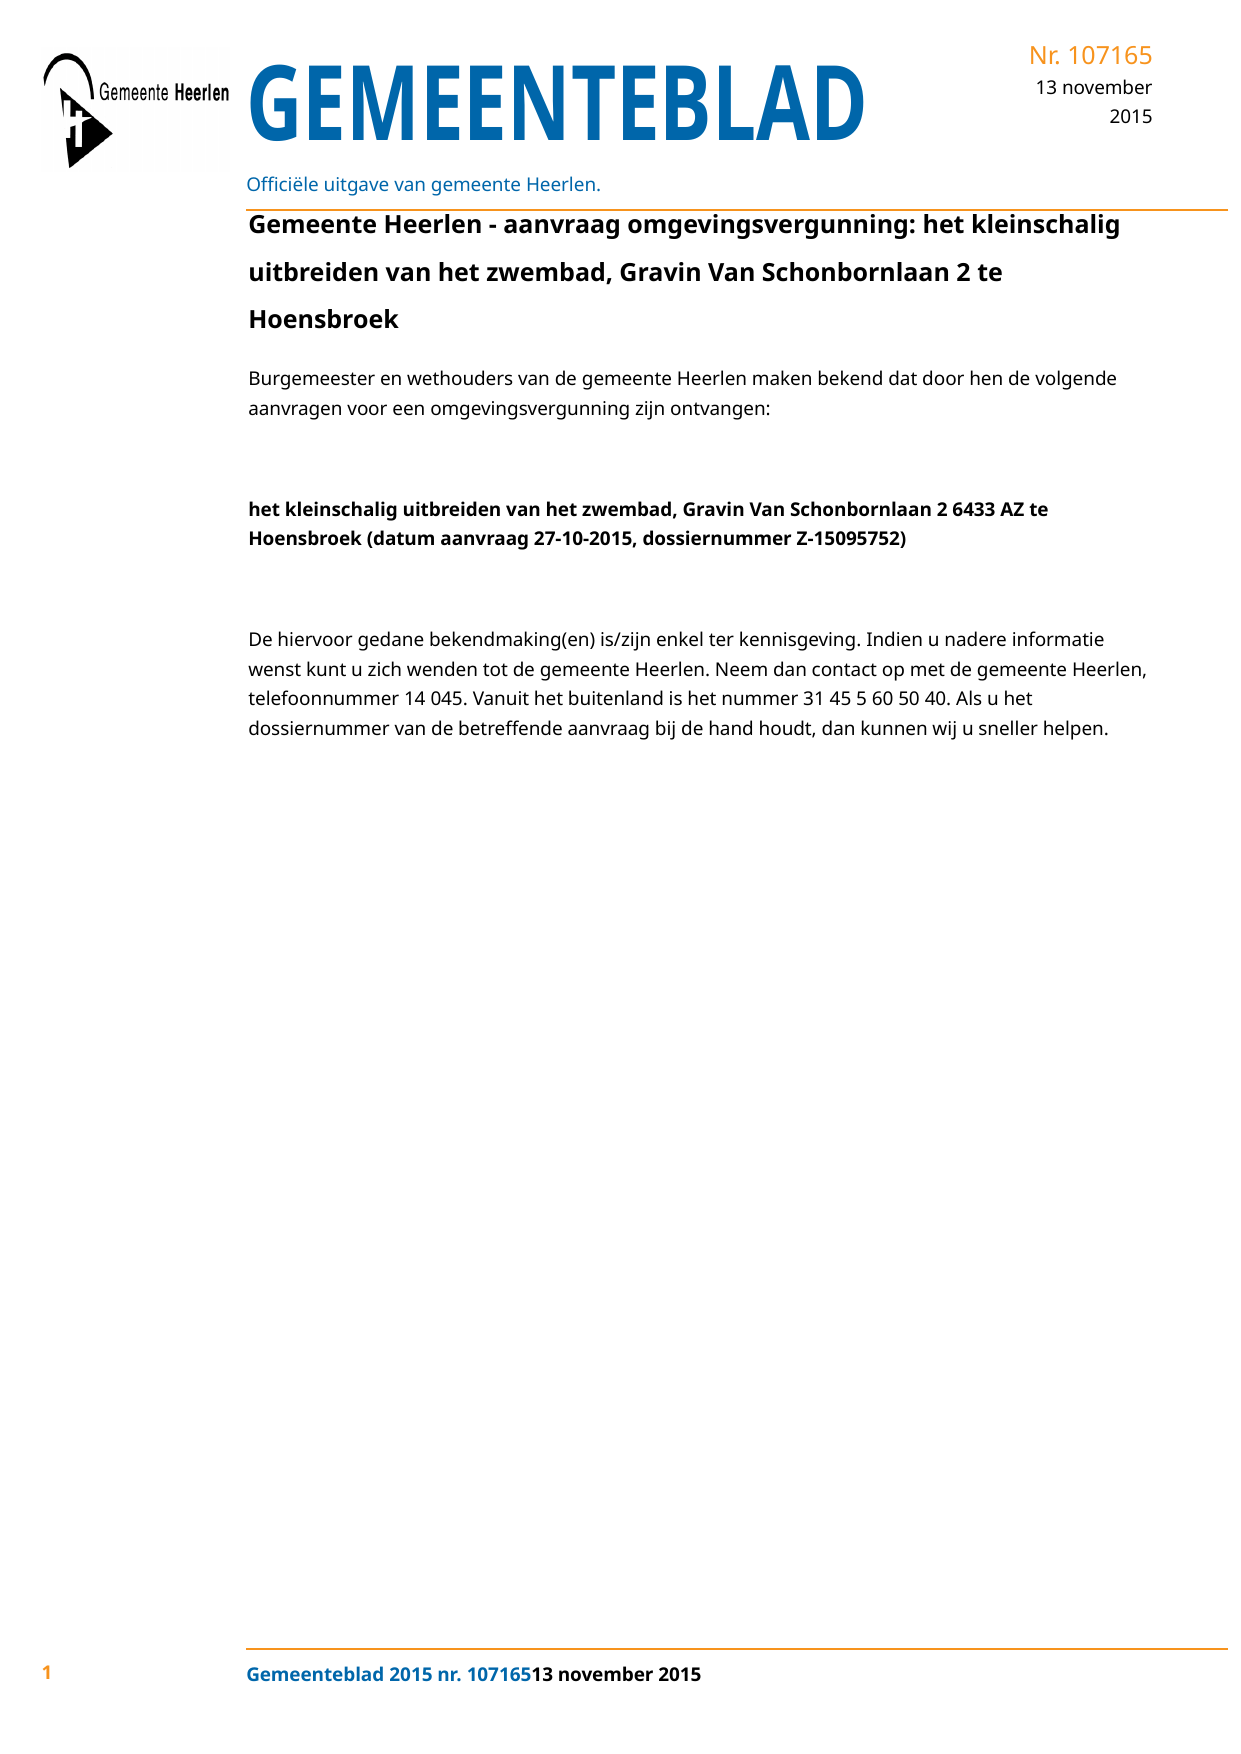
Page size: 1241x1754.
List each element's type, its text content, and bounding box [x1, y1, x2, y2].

text Burgemeester en wethouders van de gemeente Heerlen maken bekend dat door hen de volgende aanvragen voor een omgevingsvergunning zijn ontvangen: [248, 366, 1152, 421]
text het kleinschalig uitbreiden van het zwembad, Gravin Van Schonbornlaan 2 6433 AZ te Hoensbroek (datum aanvraag 27-10-2015, dossiernummer Z-15095752) [248, 496, 1152, 551]
picture [41, 47, 231, 172]
text De hiervoor gedane bekendmaking(en) is/zijn enkel ter kennisgeving. Indien u nadere informatie wenst kunt u zich wenden tot de gemeente Heerlen. Neem dan contact op met de gemeente Heerlen, telefoonnummer 14 045. Vanuit het buitenland is het nummer 31 45 5 60 50 40. Als u het dossiernummer van de betreffende aanvraag bij de hand houdt, dan kunnen wij u sneller helpen. [248, 626, 1152, 741]
text Gemeente Heerlen - aanvraag omgevingsvergunning: het kleinschalig uitbreiden van het zwembad, Gravin Van Schonbornlaan 2 te Hoensbroek [248, 211, 1152, 336]
